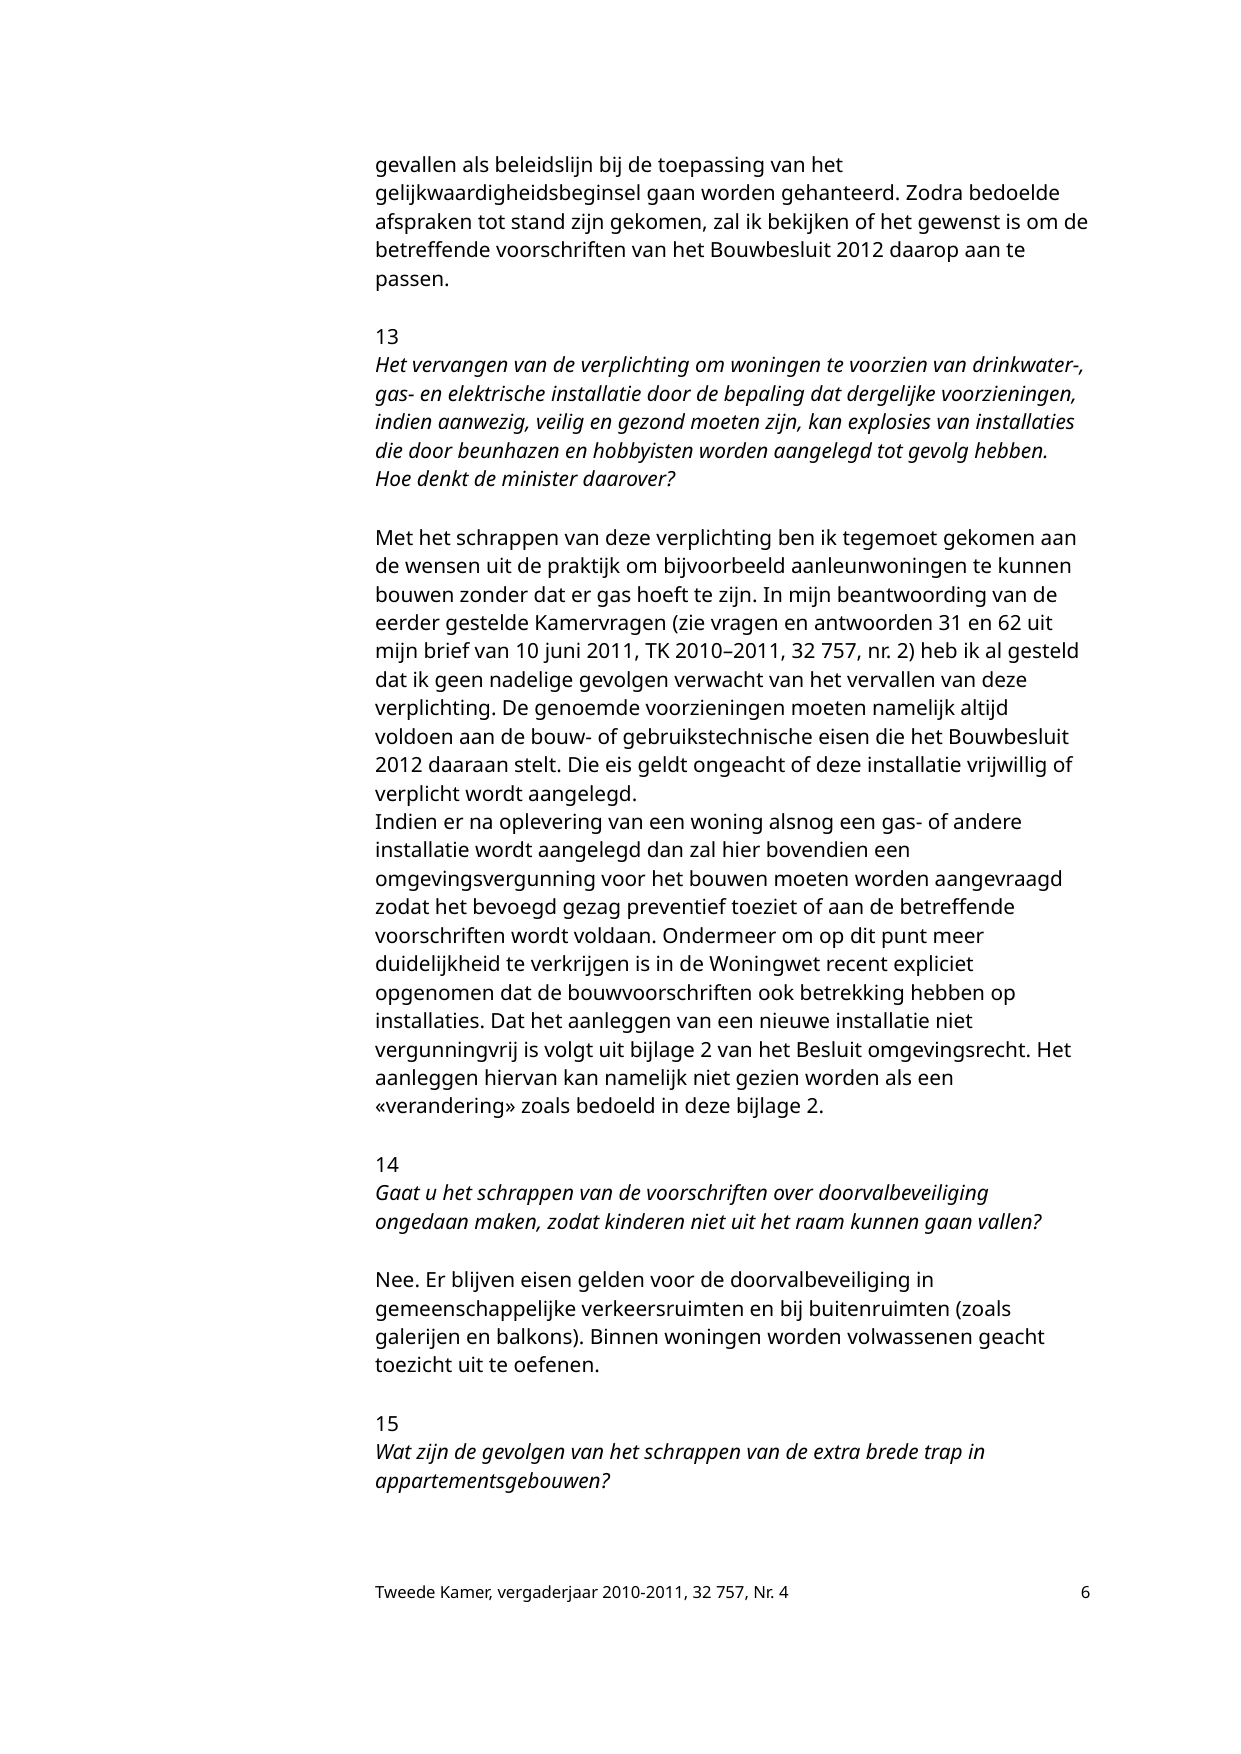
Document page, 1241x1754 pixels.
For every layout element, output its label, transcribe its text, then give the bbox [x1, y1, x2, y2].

text 14 [375, 1150, 1090, 1178]
text Gaat u het schrappen van de voorschriften over doorvalbeveiliging ongedaan maken, zodat kinderen niet uit het raam kunnen gaan vallen? [375, 1178, 1090, 1235]
text Met het schrappen van deze verplichting ben ik tegemoet gekomen aan de wensen uit de praktijk om bijvoorbeeld aanleunwoningen te kunnen bouwen zonder dat er gas hoeft te zijn. In mijn beantwoording van de eerder gestelde Kamervragen (zie vragen en antwoorden 31 en 62 uit mijn brief van 10 juni 2011, TK 2010–2011, 32 757, nr. 2) heb ik al gesteld dat ik geen nadelige gevolgen verwacht van het vervallen van deze verplichting. De genoemde voorzieningen moeten namelijk altijd voldoen aan de bouw- of gebruikstechnische eisen die het Bouwbesluit 2012 daaraan stelt. Die eis geldt ongeacht of deze installatie vrijwillig of verplicht wordt aangelegd. [375, 523, 1090, 807]
text gevallen als beleidslijn bij de toepassing van het gelijkwaardigheidsbeginsel gaan worden gehanteerd. Zodra bedoelde afspraken tot stand zijn gekomen, zal ik bekijken of het gewenst is om de betreffende voorschriften van het Bouwbesluit 2012 daarop aan te passen. [375, 150, 1090, 292]
text 13 [375, 322, 1090, 351]
text Indien er na oplevering van een woning alsnog een gas- of andere installatie wordt aangelegd dan zal hier bovendien een omgevingsvergunning voor het bouwen moeten worden aangevraagd zodat het bevoegd gezag preventief toeziet of aan de betreffende voorschriften wordt voldaan. Ondermeer om op dit punt meer duidelijkheid te verkrijgen is in de Woningwet recent expliciet opgenomen dat de bouwvoorschriften ook betrekking hebben op installaties. Dat het aanleggen van een nieuwe installatie niet vergunningvrij is volgt uit bijlage 2 van het Besluit omgevingsrecht. Het aanleggen hiervan kan namelijk niet gezien worden als een «verandering» zoals bedoeld in deze bijlage 2. [375, 807, 1090, 1120]
text Wat zijn de gevolgen van het schrappen van de extra brede trap in appartementsgebouwen? [375, 1437, 1090, 1494]
text Het vervangen van de verplichting om woningen te voorzien van drinkwater-, gas- en elektrische installatie door de bepaling dat dergelijke voorzieningen, indien aanwezig, veilig en gezond moeten zijn, kan explosies van installaties die door beunhazen en hobbyisten worden aangelegd tot gevolg hebben. Hoe denkt de minister daarover? [375, 351, 1090, 493]
text Nee. Er blijven eisen gelden voor de doorvalbeveiliging in gemeenschappelijke verkeersruimten en bij buitenruimten (zoals galerijen en balkons). Binnen woningen worden volwassenen geacht toezicht uit te oefenen. [375, 1265, 1090, 1379]
text 15 [375, 1409, 1090, 1437]
